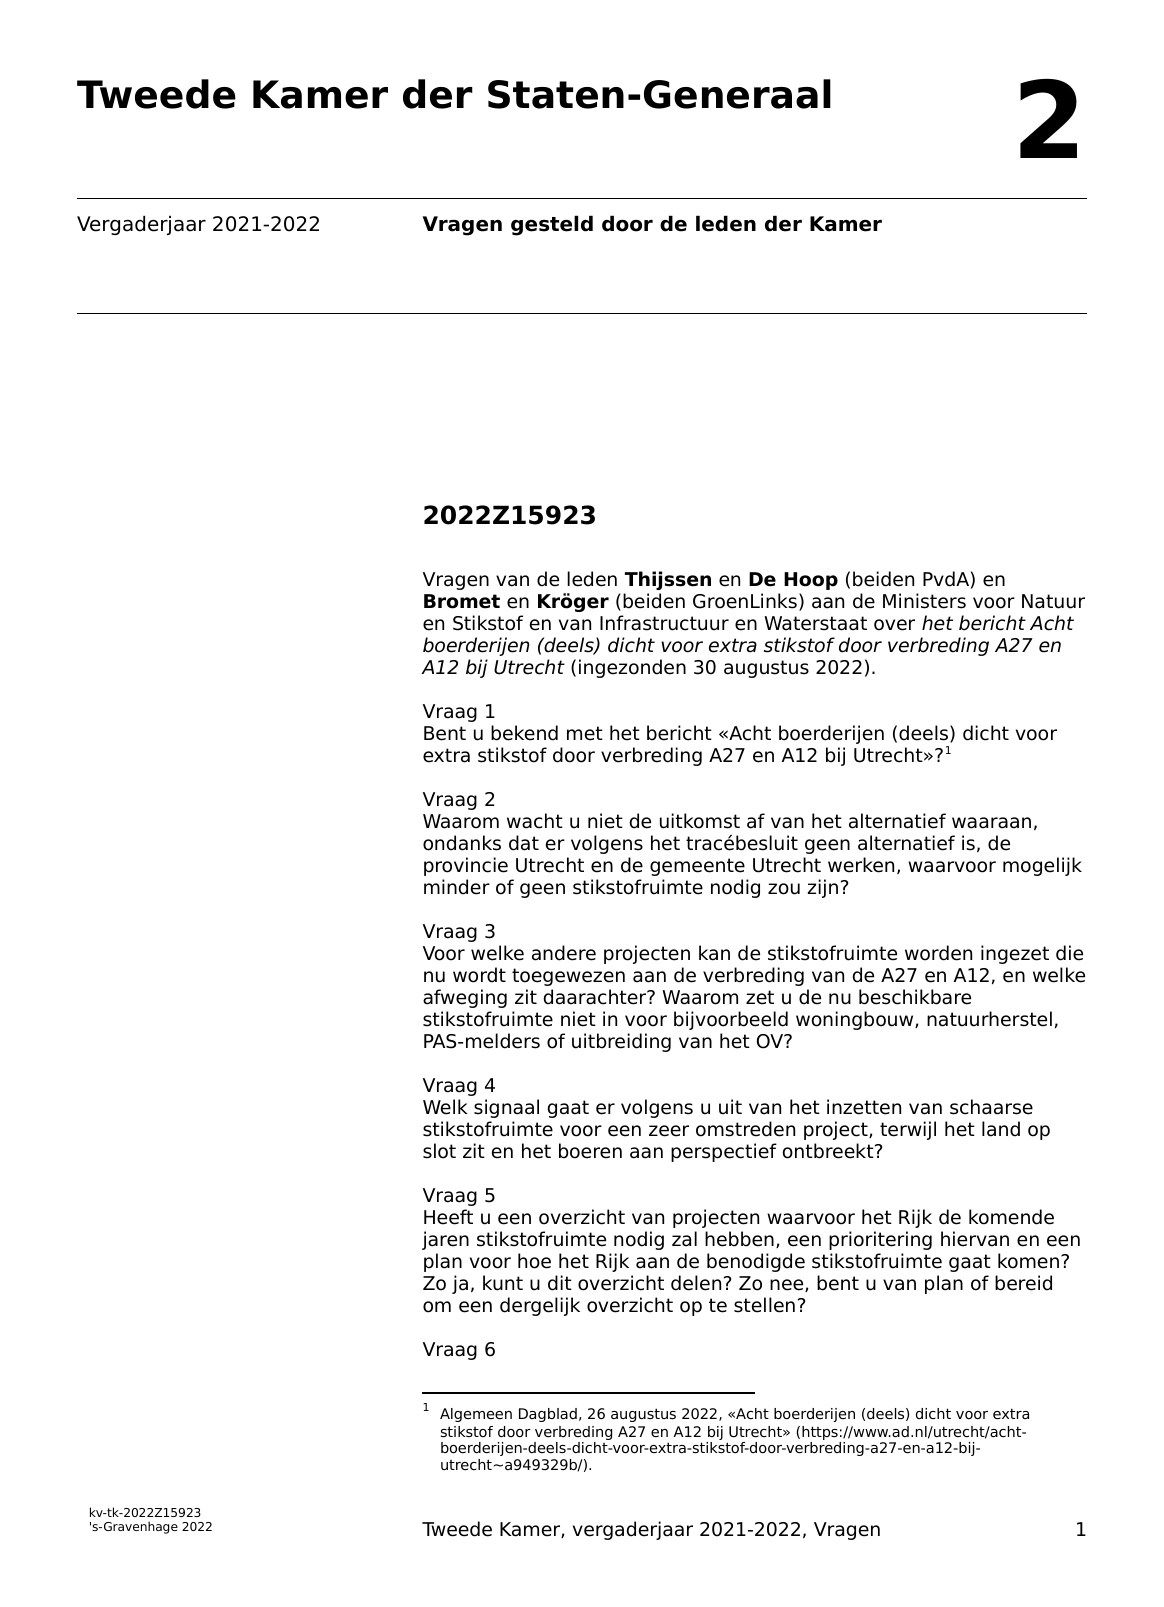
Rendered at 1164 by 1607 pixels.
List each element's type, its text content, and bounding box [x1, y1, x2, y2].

text Algemeen Dagblad, 26 augustus 2022, «Acht boerderijen (deels) dicht voor extra stikstof door verbreding A27 en A12 bij Utrecht» (https://www.ad.nl/utrecht/acht-boerderijen-deels-dicht-voor-extra-stikstof-door-verbreding-a27-en-a12-bij-utrecht~a949329b/). [422, 1402, 1087, 1474]
text Bent u bekend met het bericht «Acht boerderijen (deels) dicht voor extra stikstof door verbreding A27 en A12 bij Utrecht»? [422, 723, 1087, 767]
text kv-tk-2022Z15923 [88, 1506, 323, 1520]
text Vraag 4 [422, 1075, 1087, 1097]
table_header 2 [886, 59, 1087, 198]
text Voor welke andere projecten kan de stikstofruimte worden ingezet die nu wordt toegewezen aan de verbreding van de A27 en A12, en welke afweging zit daarachter? Waarom zet u de nu beschikbare stikstofruimte niet in voor bijvoorbeeld woningbouw, natuurherstel, PAS-melders of uitbreiding van het OV? [422, 943, 1087, 1053]
text Vraag 5 [422, 1185, 1087, 1207]
text Waarom wacht u niet de uitkomst af van het alternatief waaraan, ondanks dat er volgens het tracébesluit geen alternatief is, de provincie Utrecht en de gemeente Utrecht werken, waarvoor mogelijk minder of geen stikstofruimte nodig zou zijn? [422, 811, 1087, 899]
text Vraag 6 [422, 1339, 1087, 1361]
text Vraag 1 [422, 701, 1087, 723]
text Heeft u een overzicht van projecten waarvoor het Rijk de komende jaren stikstofruimte nodig zal hebben, een prioritering hiervan en een plan voor hoe het Rijk aan de benodigde stikstofruimte gaat komen? Zo ja, kunt u dit overzicht delen? Zo nee, bent u van plan of bereid om een dergelijk overzicht op te stellen? [422, 1207, 1087, 1317]
table_cell Vragen gesteld door de leden der Kamer [422, 199, 1087, 313]
text 2022Z15923 [422, 501, 1087, 531]
text Welk signaal gaat er volgens u uit van het inzetten van schaarse stikstofruimte voor een zeer omstreden project, terwijl het land op slot zit en het boeren aan perspectief ontbreekt? [422, 1097, 1087, 1163]
text Vraag 3 [422, 921, 1087, 943]
table_cell Vergaderjaar 2021-2022 [77, 199, 422, 313]
text 's-Gravenhage 2022 [88, 1520, 323, 1534]
text Vraag 2 [422, 789, 1087, 811]
table_header Tweede Kamer der Staten-Generaal [77, 59, 886, 198]
text Vragen van de leden Thijssen en De Hoop (beiden PvdA) en Bromet en Kröger (beiden GroenLinks) aan de Ministers voor Natuur en Stikstof en van Infrastructuur en Waterstaat over het bericht Acht boerderijen (deels) dicht voor extra stikstof door verbreding A27 en A12 bij Utrecht (ingezonden 30 augustus 2022). [422, 569, 1087, 679]
